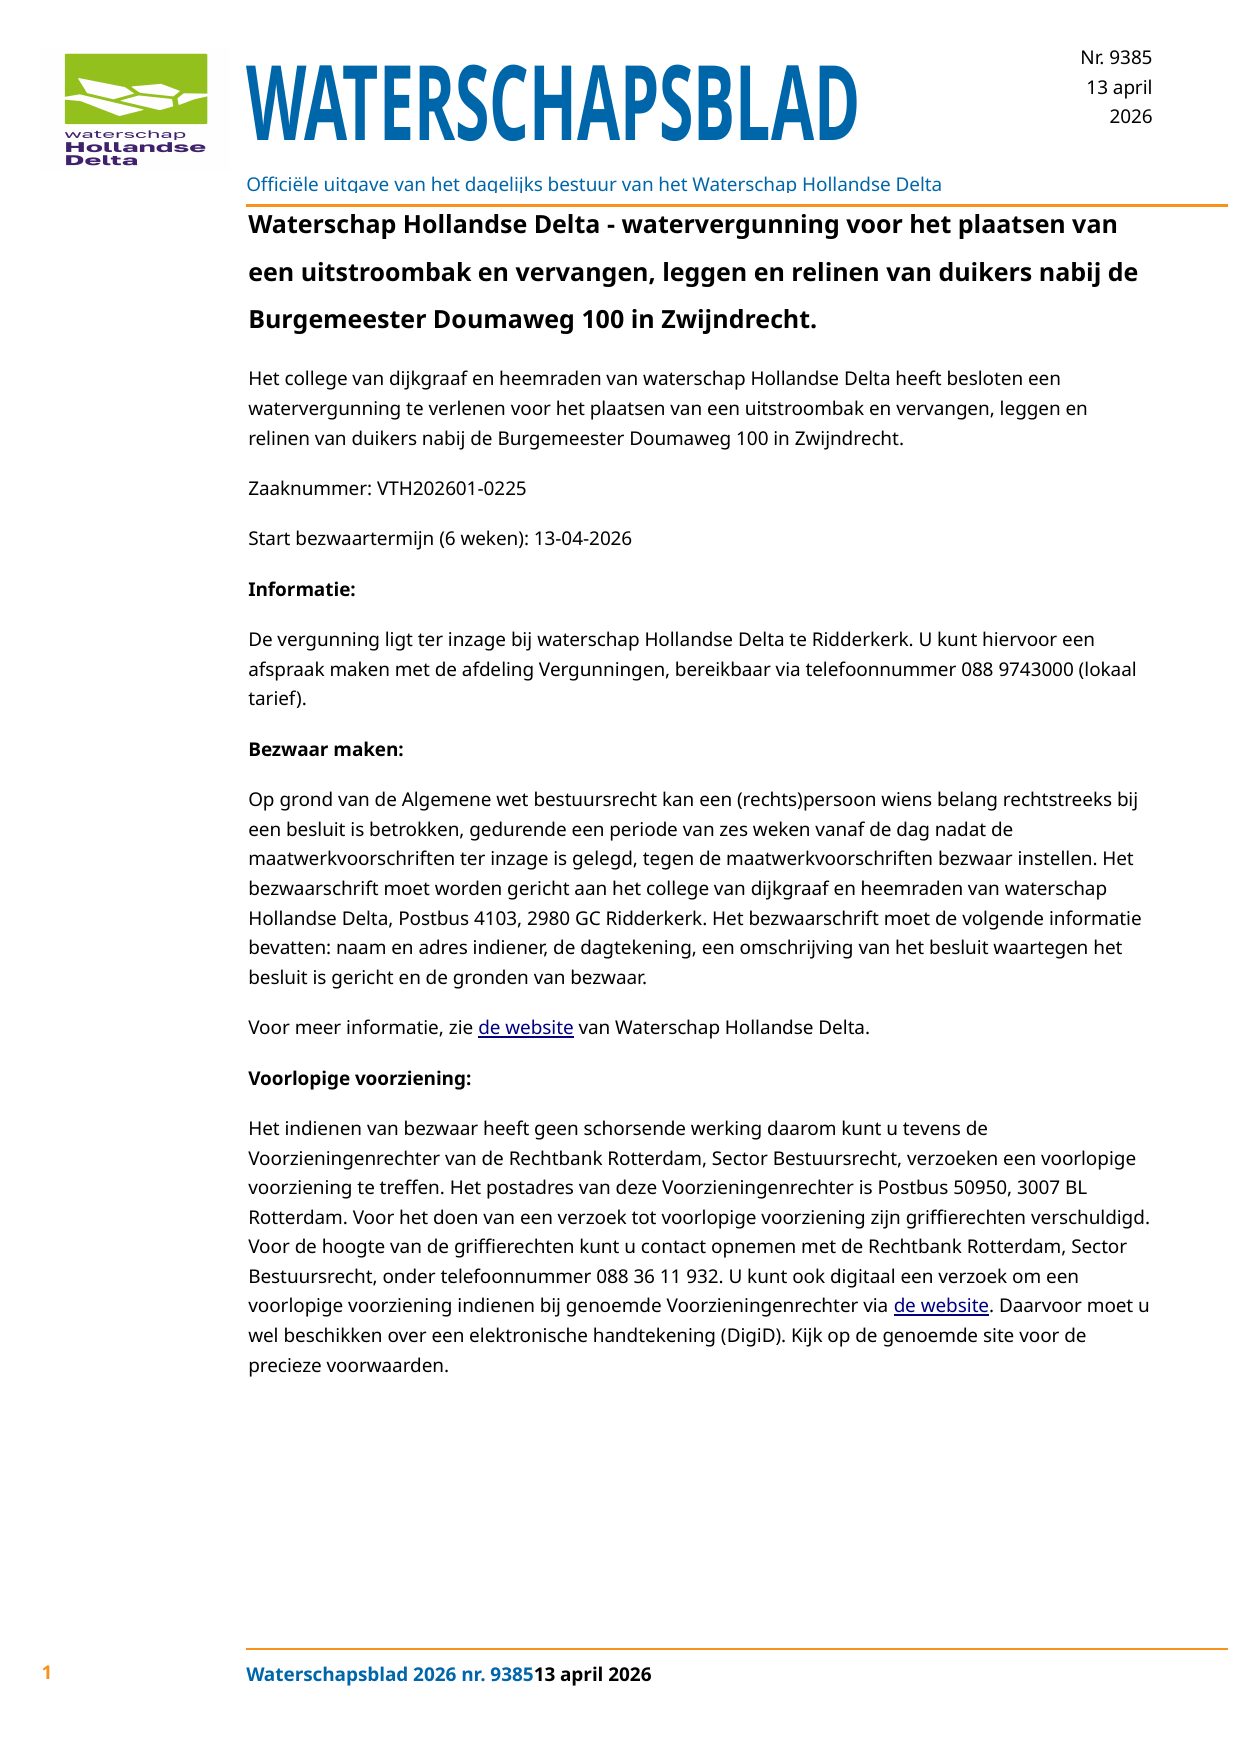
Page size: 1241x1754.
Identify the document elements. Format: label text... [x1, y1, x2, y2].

text Waterschap Hollandse Delta - watervergunning voor het plaatsen van een uitstroombak en vervangen, leggen en relinen van duikers nabij de Burgemeester Doumaweg 100 in Zwijndrecht. [248, 207, 1152, 336]
text Start bezwaartermijn (6 weken): 13-04-2026 [248, 526, 1152, 551]
text Informatie: [248, 576, 1152, 602]
text Voorlopige voorziening: [248, 1065, 1152, 1090]
picture [41, 47, 231, 172]
text Zaaknummer: VTH202601-0225 [248, 475, 1152, 501]
text Voor meer informatie, zie de website van Waterschap Hollandse Delta. [248, 1014, 1152, 1040]
text Bezwaar maken: [248, 736, 1152, 762]
text Op grond van de Algemene wet bestuursrecht kan een (rechts)persoon wiens belang rechtstreeks bij een besluit is betrokken, gedurende een periode van zes weken vanaf de dag nadat de maatwerkvoorschriften ter inzage is gelegd, tegen de maatwerkvoorschriften bezwaar instellen. Het bezwaarschrift moet worden gericht aan het college van dijkgraaf en heemraden van waterschap Hollandse Delta, Postbus 4103, 2980 GC Ridderkerk. Het bezwaarschrift moet de volgende informatie bevatten: naam en adres indiener, de dagtekening, een omschrijving van het besluit waartegen het besluit is gericht en de gronden van bezwaar. [248, 786, 1152, 989]
text De vergunning ligt ter inzage bij waterschap Hollandse Delta te Ridderkerk. U kunt hiervoor een afspraak maken met de afdeling Vergunningen, bereikbaar via telefoonnummer 088 9743000 (lokaal tarief). [248, 626, 1152, 711]
text Het indienen van bezwaar heeft geen schorsende werking daarom kunt u tevens de Voorzieningenrechter van de Rechtbank Rotterdam, Sector Bestuursrecht, verzoeken een voorlopige voorziening te treffen. Het postadres van deze Voorzieningenrechter is Postbus 50950, 3007 BL Rotterdam. Voor het doen van een verzoek tot voorlopige voorziening zijn griffierechten verschuldigd. Voor de hoogte van de griffierechten kunt u contact opnemen met de Rechtbank Rotterdam, Sector Bestuursrecht, onder telefoonnummer 088 36 11 932. U kunt ook digitaal een verzoek om een voorlopige voorziening indienen bij genoemde Voorzieningenrechter via de website. Daarvoor moet u wel beschikken over een elektronische handtekening (DigiD). Kijk op de genoemde site voor de precieze voorwaarden. [248, 1115, 1152, 1377]
text Het college van dijkgraaf en heemraden van waterschap Hollandse Delta heeft besloten een watervergunning te verlenen voor het plaatsen van een uitstroombak en vervangen, leggen en relinen van duikers nabij de Burgemeester Doumaweg 100 in Zwijndrecht. [248, 366, 1152, 450]
